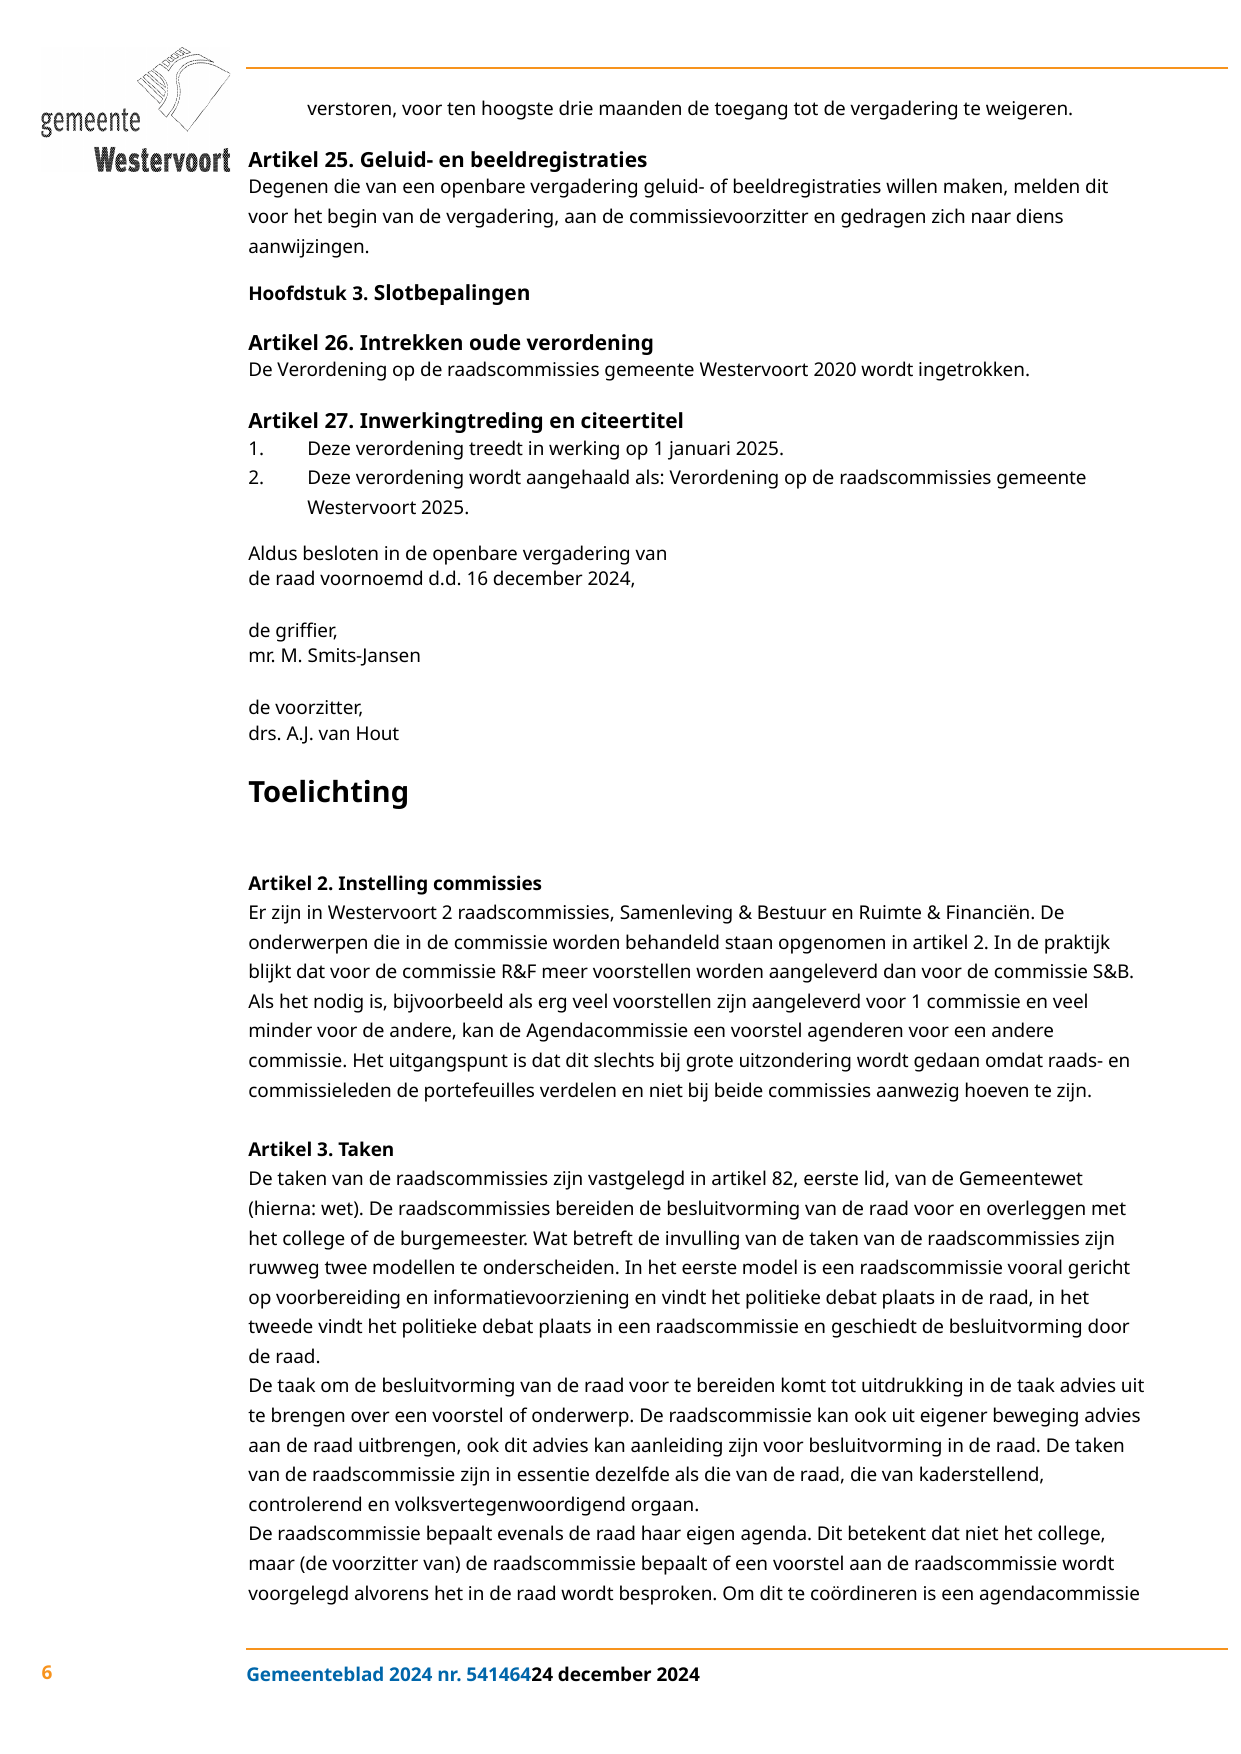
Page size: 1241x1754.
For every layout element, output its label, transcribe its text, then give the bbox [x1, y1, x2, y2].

text Artikel 3. Taken [248, 1136, 1152, 1162]
text Artikel 25. Geluid- en beeldregistraties [248, 145, 1152, 174]
text Toelichting [248, 771, 1152, 811]
text Artikel 27. Inwerkingtreding en citeertitel [248, 407, 1152, 435]
text mr. M. Smits-Jansen [248, 643, 1152, 668]
list verstoren, voor ten hoogste drie maanden de toegang tot de vergadering te weigeren. [248, 95, 1152, 121]
list Deze verordening treedt in werking op 1 januari 2025. [248, 435, 1152, 461]
text De taken van de raadscommissies zijn vastgelegd in artikel 82, eerste lid, van de Gemeentewet (hierna: wet). De raadscommissies bereiden de besluitvorming van de raad voor en overleggen met het college of de burgemeester. Wat betreft de invulling van de taken van de raadscommissies zijn ruwweg twee modellen te onderscheiden. In het eerste model is een raadscommissie vooral gericht op voorbereiding en informatievoorziening en vindt het politieke debat plaats in de raad, in het tweede vindt het politieke debat plaats in een raadscommissie en geschiedt de besluitvorming door de raad. [248, 1166, 1152, 1369]
text Hoofdstuk 3. Slotbepalingen [248, 278, 1152, 307]
text De taak om de besluitvorming van de raad voor te bereiden komt tot uitdrukking in de taak advies uit te brengen over een voorstel of onderwerp. De raadscommissie kan ook uit eigener beweging advies aan de raad uitbrengen, ook dit advies kan aanleiding zijn voor besluitvorming in de raad. De taken van de raadscommissie zijn in essentie dezelfde als die van de raad, die van kaderstellend, controlerend en volksvertegenwoordigend orgaan. [248, 1373, 1152, 1517]
text De Verordening op de raadscommissies gemeente Westervoort 2020 wordt ingetrokken. [248, 356, 1152, 382]
text Degenen die van een openbare vergadering geluid- of beeldregistraties willen maken, melden dit voor het begin van de vergadering, aan de commissievoorzitter en gedragen zich naar diens aanwijzingen. [248, 174, 1152, 258]
text De raadscommissie bepaalt evenals de raad haar eigen agenda. Dit betekent dat niet het college, maar (de voorzitter van) de raadscommissie bepaalt of een voorstel aan de raadscommissie wordt voorgelegd alvorens het in de raad wordt besproken. Om dit te coördineren is een agendacommissie [248, 1521, 1152, 1606]
text Er zijn in Westervoort 2 raadscommissies, Samenleving & Bestuur en Ruimte & Financiën. De onderwerpen die in de commissie worden behandeld staan opgenomen in artikel 2. In de praktijk blijkt dat voor de commissie R&F meer voorstellen worden aangeleverd dan voor de commissie S&B. Als het nodig is, bijvoorbeeld als erg veel voorstellen zijn aangeleverd voor 1 commissie en veel minder voor de andere, kan de Agendacommissie een voorstel agenderen voor een andere commissie. Het uitgangspunt is dat dit slechts bij grote uitzondering wordt gedaan omdat raads- en commissieleden de portefeuilles verdelen en niet bij beide commissies aanwezig hoeven te zijn. [248, 899, 1152, 1103]
text de griffier, [248, 617, 1152, 643]
text de raad voornoemd d.d. 16 december 2024, [248, 566, 1152, 591]
text drs. A.J. van Hout [248, 720, 1152, 746]
text Aldus besloten in de openbare vergadering van [248, 540, 1152, 566]
picture [41, 47, 231, 172]
text Artikel 2. Instelling commissies [248, 870, 1152, 896]
text de voorzitter, [248, 694, 1152, 720]
text Artikel 26. Intrekken oude verordening [248, 328, 1152, 356]
list Deze verordening wordt aangehaald als: Verordening op de raadscommissies gemeente Westervoort 2025. [248, 464, 1152, 520]
